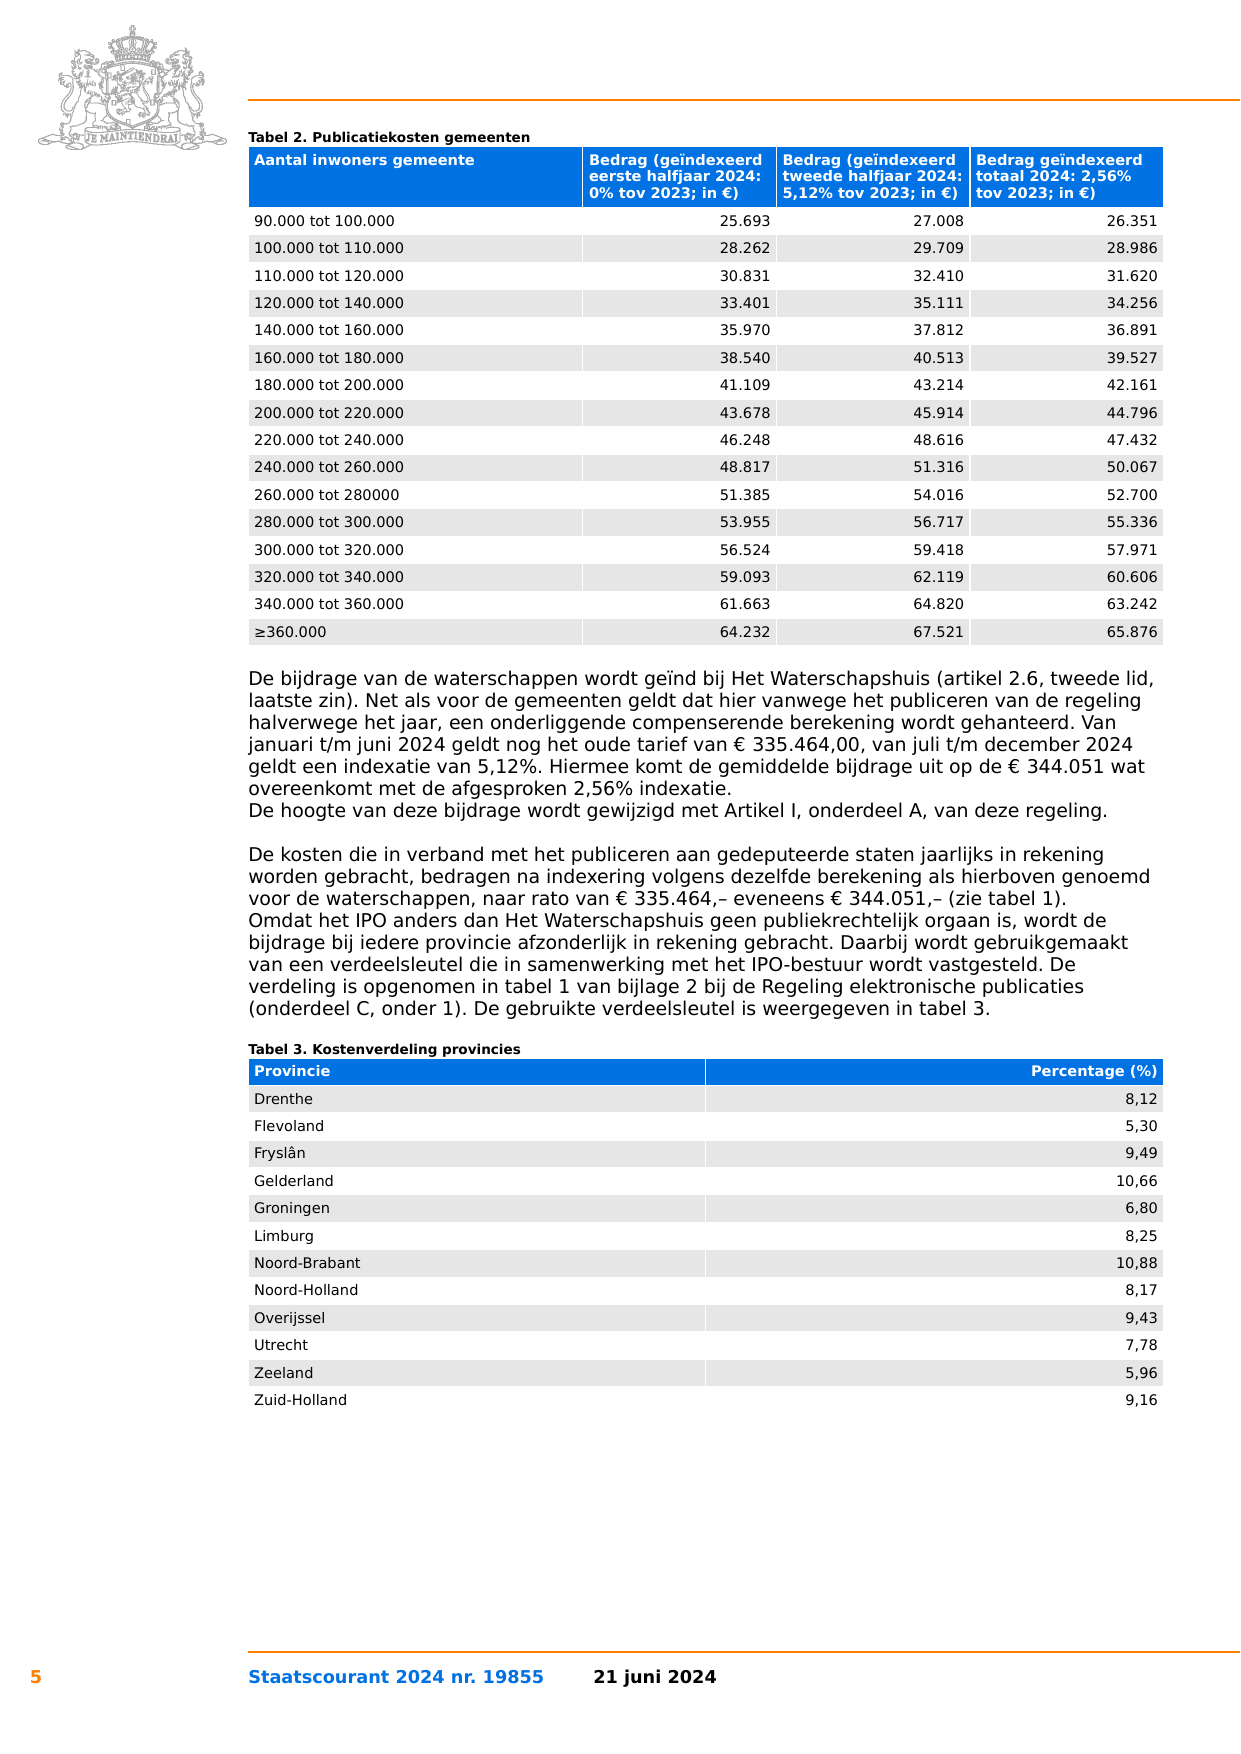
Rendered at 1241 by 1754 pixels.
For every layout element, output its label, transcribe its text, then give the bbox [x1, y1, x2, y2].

table_cell Percentage (%) [706, 1059, 1163, 1085]
table_cell 110.000 tot 120.000 [249, 263, 582, 289]
table_cell 9,43 [706, 1305, 1163, 1331]
table_cell 27.008 [777, 208, 969, 234]
picture [38, 25, 227, 150]
table_cell 67.521 [777, 619, 969, 645]
table_header Tabel 2. Publicatiekosten gemeenten [248, 130, 1163, 146]
table_cell 10,66 [706, 1168, 1163, 1194]
table_cell 220.000 tot 240.000 [249, 427, 582, 453]
table_cell Bedrag (geïndexeerd eerste halfjaar 2024: 0% tov 2023; in €) [583, 147, 776, 207]
table_cell 42.161 [971, 373, 1163, 399]
table_cell 53.955 [583, 509, 776, 536]
table_cell Gelderland [249, 1168, 705, 1194]
table_cell Zuid-Holland [249, 1387, 705, 1413]
table_cell 8,12 [706, 1086, 1163, 1112]
table_cell 260.000 tot 280000 [249, 482, 582, 508]
table_cell 10,88 [706, 1250, 1163, 1277]
table_cell Flevoland [249, 1113, 705, 1139]
table_cell 100.000 tot 110.000 [249, 235, 582, 262]
table_cell 60.606 [971, 564, 1163, 591]
table_cell 34.256 [971, 290, 1163, 317]
table_cell 37.812 [777, 318, 969, 344]
table_cell 61.663 [583, 592, 776, 618]
table_cell 9,49 [706, 1141, 1163, 1167]
table_cell 340.000 tot 360.000 [249, 592, 582, 618]
table_cell Provincie [249, 1059, 705, 1085]
table_cell 120.000 tot 140.000 [249, 290, 582, 317]
table_cell 9,16 [706, 1387, 1163, 1413]
table_cell 52.700 [971, 482, 1163, 508]
table_cell 6,80 [706, 1195, 1163, 1222]
table_cell 57.971 [971, 537, 1163, 563]
table_cell 41.109 [583, 373, 776, 399]
table_cell 25.693 [583, 208, 776, 234]
table_cell 33.401 [583, 290, 776, 317]
table_cell 62.119 [777, 564, 969, 591]
table_cell 300.000 tot 320.000 [249, 537, 582, 563]
table_cell 140.000 tot 160.000 [249, 318, 582, 344]
table_cell 64.820 [777, 592, 969, 618]
table_cell Overijssel [249, 1305, 705, 1331]
table_cell 51.316 [777, 455, 969, 481]
table_cell 26.351 [971, 208, 1163, 234]
table_cell 200.000 tot 220.000 [249, 400, 582, 426]
table_cell 55.336 [971, 509, 1163, 536]
table_cell 36.891 [971, 318, 1163, 344]
table_cell 280.000 tot 300.000 [249, 509, 582, 536]
table_cell 7,78 [706, 1333, 1163, 1359]
table_cell Noord-Holland [249, 1278, 705, 1304]
table_cell 43.214 [777, 373, 969, 399]
table_cell Fryslân [249, 1141, 705, 1167]
text De hoogte van deze bijdrage wordt gewijzigd met Artikel I, onderdeel A, van deze regeling. [248, 800, 1163, 822]
text De bijdrage van de waterschappen wordt geïnd bij Het Waterschapshuis (artikel 2.6, tweede lid, laatste zin). Net als voor de gemeenten geldt dat hier vanwege het publiceren van de regeling halverwege het jaar, een onderliggende compenserende berekening wordt gehanteerd. Van januari t/m juni 2024 geldt nog het oude tarief van € 335.464,00, van juli t/m december 2024 geldt een indexatie van 5,12%. Hiermee komt de gemiddelde bijdrage uit op de € 344.051 wat overeenkomt met de afgesproken 2,56% indexatie. [248, 668, 1163, 800]
table_cell 5,96 [706, 1360, 1163, 1386]
table_cell 56.524 [583, 537, 776, 563]
table_cell Drenthe [249, 1086, 705, 1112]
table_cell Groningen [249, 1195, 705, 1222]
table_cell 50.067 [971, 455, 1163, 481]
table_cell 54.016 [777, 482, 969, 508]
table_cell 47.432 [971, 427, 1163, 453]
table_cell 8,25 [706, 1223, 1163, 1249]
table_cell 64.232 [583, 619, 776, 645]
table_cell 90.000 tot 100.000 [249, 208, 582, 234]
table_cell 51.385 [583, 482, 776, 508]
table_cell Bedrag geïndexeerd totaal 2024: 2,56% tov 2023; in €) [971, 147, 1163, 207]
table_cell 56.717 [777, 509, 969, 536]
table_cell Aantal inwoners gemeente [249, 147, 582, 207]
table_cell 48.817 [583, 455, 776, 481]
table_cell 28.262 [583, 235, 776, 262]
table_cell 65.876 [971, 619, 1163, 645]
table_cell 35.970 [583, 318, 776, 344]
table_cell 35.111 [777, 290, 969, 317]
table_cell 59.093 [583, 564, 776, 591]
table_cell Noord-Brabant [249, 1250, 705, 1277]
table_cell 43.678 [583, 400, 776, 426]
table_cell 44.796 [971, 400, 1163, 426]
table_cell 320.000 tot 340.000 [249, 564, 582, 591]
table_cell 29.709 [777, 235, 969, 262]
table_cell 32.410 [777, 263, 969, 289]
table_cell 5,30 [706, 1113, 1163, 1139]
text De kosten die in verband met het publiceren aan gedeputeerde staten jaarlijks in rekening worden gebracht, bedragen na indexering volgens dezelfde berekening als hierboven genoemd voor de waterschappen, naar rato van € 335.464,– eveneens € 344.051,– (zie tabel 1). [248, 844, 1163, 910]
table_cell 240.000 tot 260.000 [249, 455, 582, 481]
table_cell Limburg [249, 1223, 705, 1249]
table_cell Utrecht [249, 1333, 705, 1359]
table_cell 39.527 [971, 345, 1163, 371]
table_cell Zeeland [249, 1360, 705, 1386]
table_cell 38.540 [583, 345, 776, 371]
table_cell 40.513 [777, 345, 969, 371]
table_header Tabel 3. Kostenverdeling provincies [248, 1042, 1163, 1057]
table_cell 45.914 [777, 400, 969, 426]
table_cell 63.242 [971, 592, 1163, 618]
text Omdat het IPO anders dan Het Waterschapshuis geen publiekrechtelijk orgaan is, wordt de bijdrage bij iedere provincie afzonderlijk in rekening gebracht. Daarbij wordt gebruikgemaakt van een verdeelsleutel die in samenwerking met het IPO-bestuur wordt vastgesteld. De verdeling is opgenomen in tabel 1 van bijlage 2 bij de Regeling elektronische publicaties (onderdeel C, onder 1). De gebruikte verdeelsleutel is weergegeven in tabel 3. [248, 910, 1163, 1020]
table_cell 30.831 [583, 263, 776, 289]
table_cell 180.000 tot 200.000 [249, 373, 582, 399]
table_cell 160.000 tot 180.000 [249, 345, 582, 371]
table_cell 59.418 [777, 537, 969, 563]
table_cell 31.620 [971, 263, 1163, 289]
table_cell 8,17 [706, 1278, 1163, 1304]
table_cell 46.248 [583, 427, 776, 453]
table_cell Bedrag (geïndexeerd tweede halfjaar 2024: 5,12% tov 2023; in €) [777, 147, 969, 207]
table_cell ≥360.000 [249, 619, 582, 645]
table_cell 28.986 [971, 235, 1163, 262]
table_cell 48.616 [777, 427, 969, 453]
